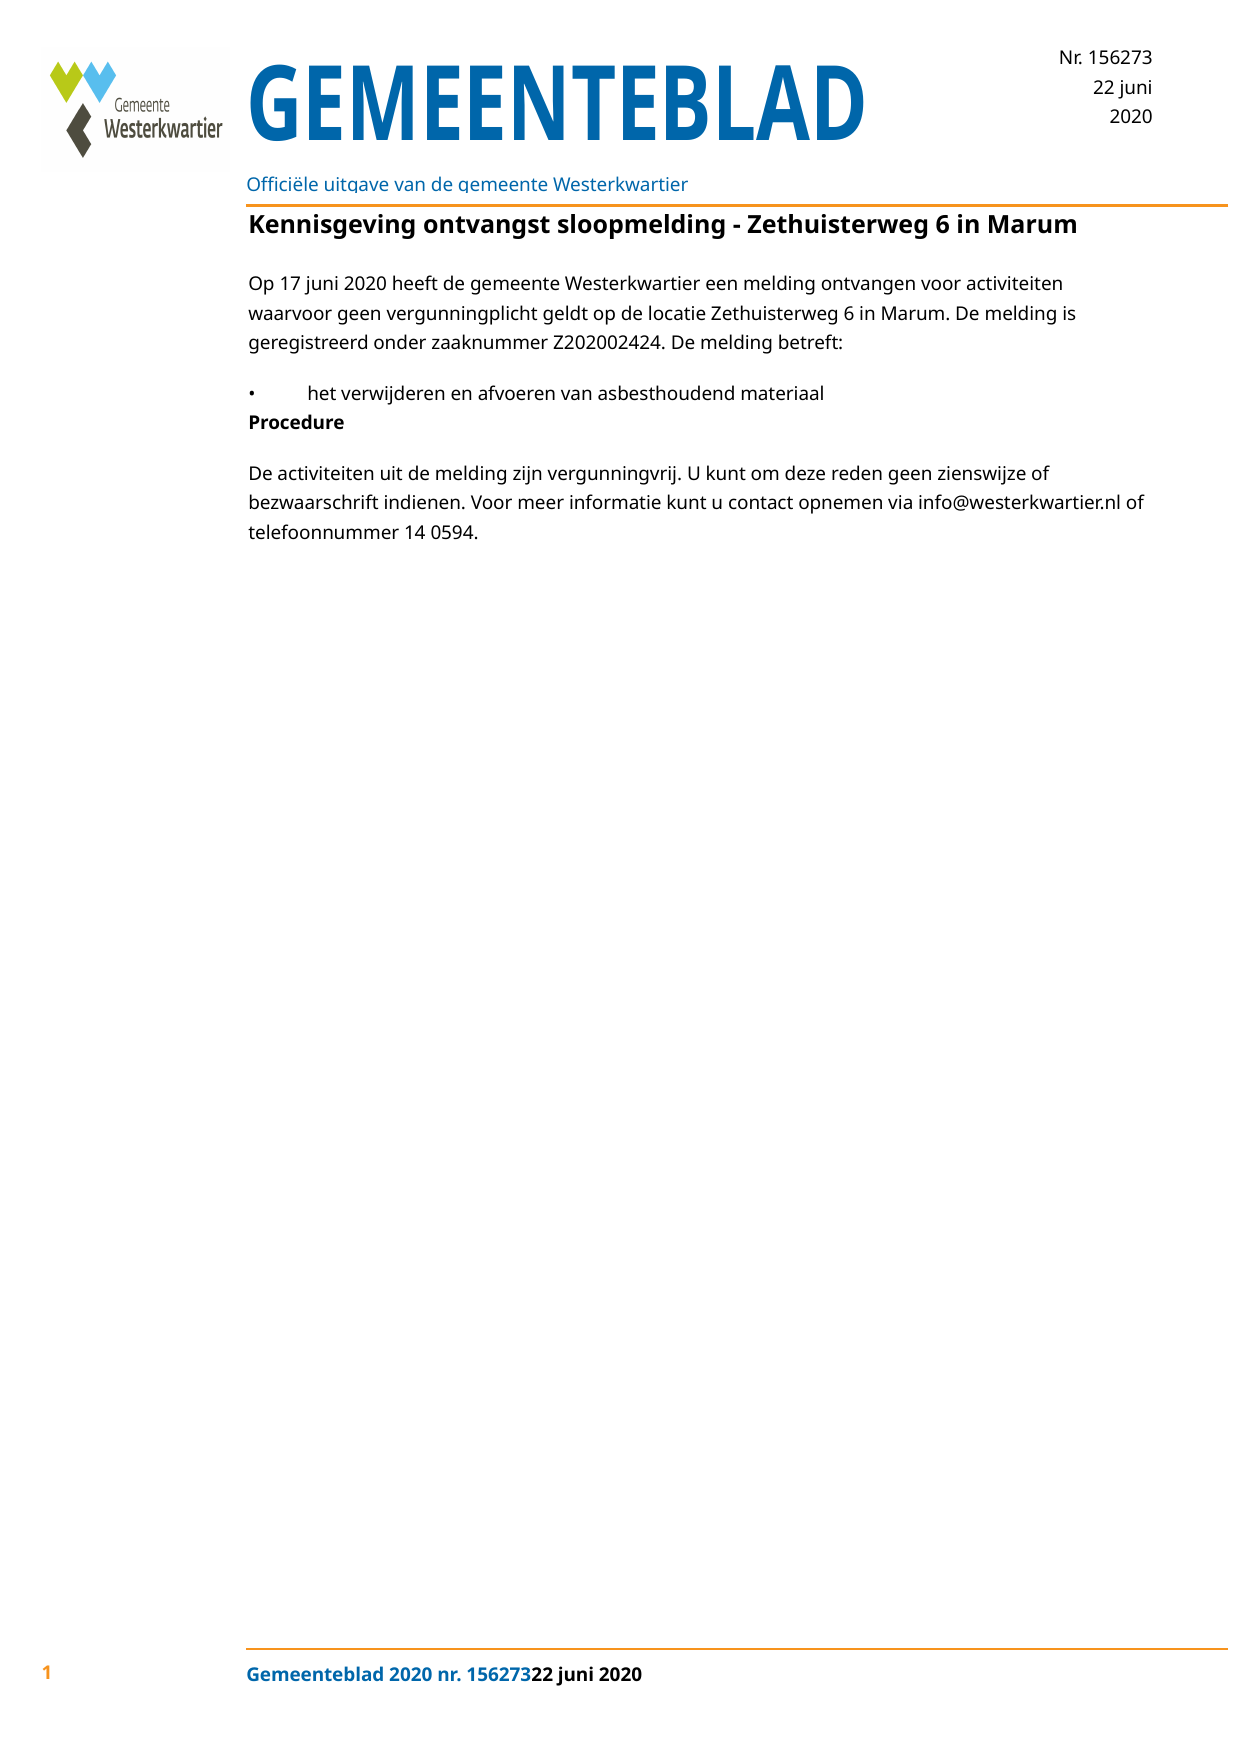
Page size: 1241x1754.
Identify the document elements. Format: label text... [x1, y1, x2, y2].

text De activiteiten uit de melding zijn vergunningvrij. U kunt om deze reden geen zienswijze of bezwaarschrift indienen. Voor meer informatie kunt u contact opnemen via info@westerkwartier.nl of telefoonnummer 14 0594. [248, 460, 1152, 545]
text Kennisgeving ontvangst sloopmelding - Zethuisterweg 6 in Marum [248, 207, 1152, 241]
text Procedure [248, 409, 1152, 435]
picture [41, 47, 231, 172]
text Op 17 juni 2020 heeft de gemeente Westerkwartier een melding ontvangen voor activiteiten waarvoor geen vergunningplicht geldt op de locatie Zethuisterweg 6 in Marum. De melding is geregistreerd onder zaaknummer Z202002424. De melding betreft: [248, 270, 1152, 355]
list het verwijderen en afvoeren van asbesthoudend materiaal [248, 380, 1152, 406]
